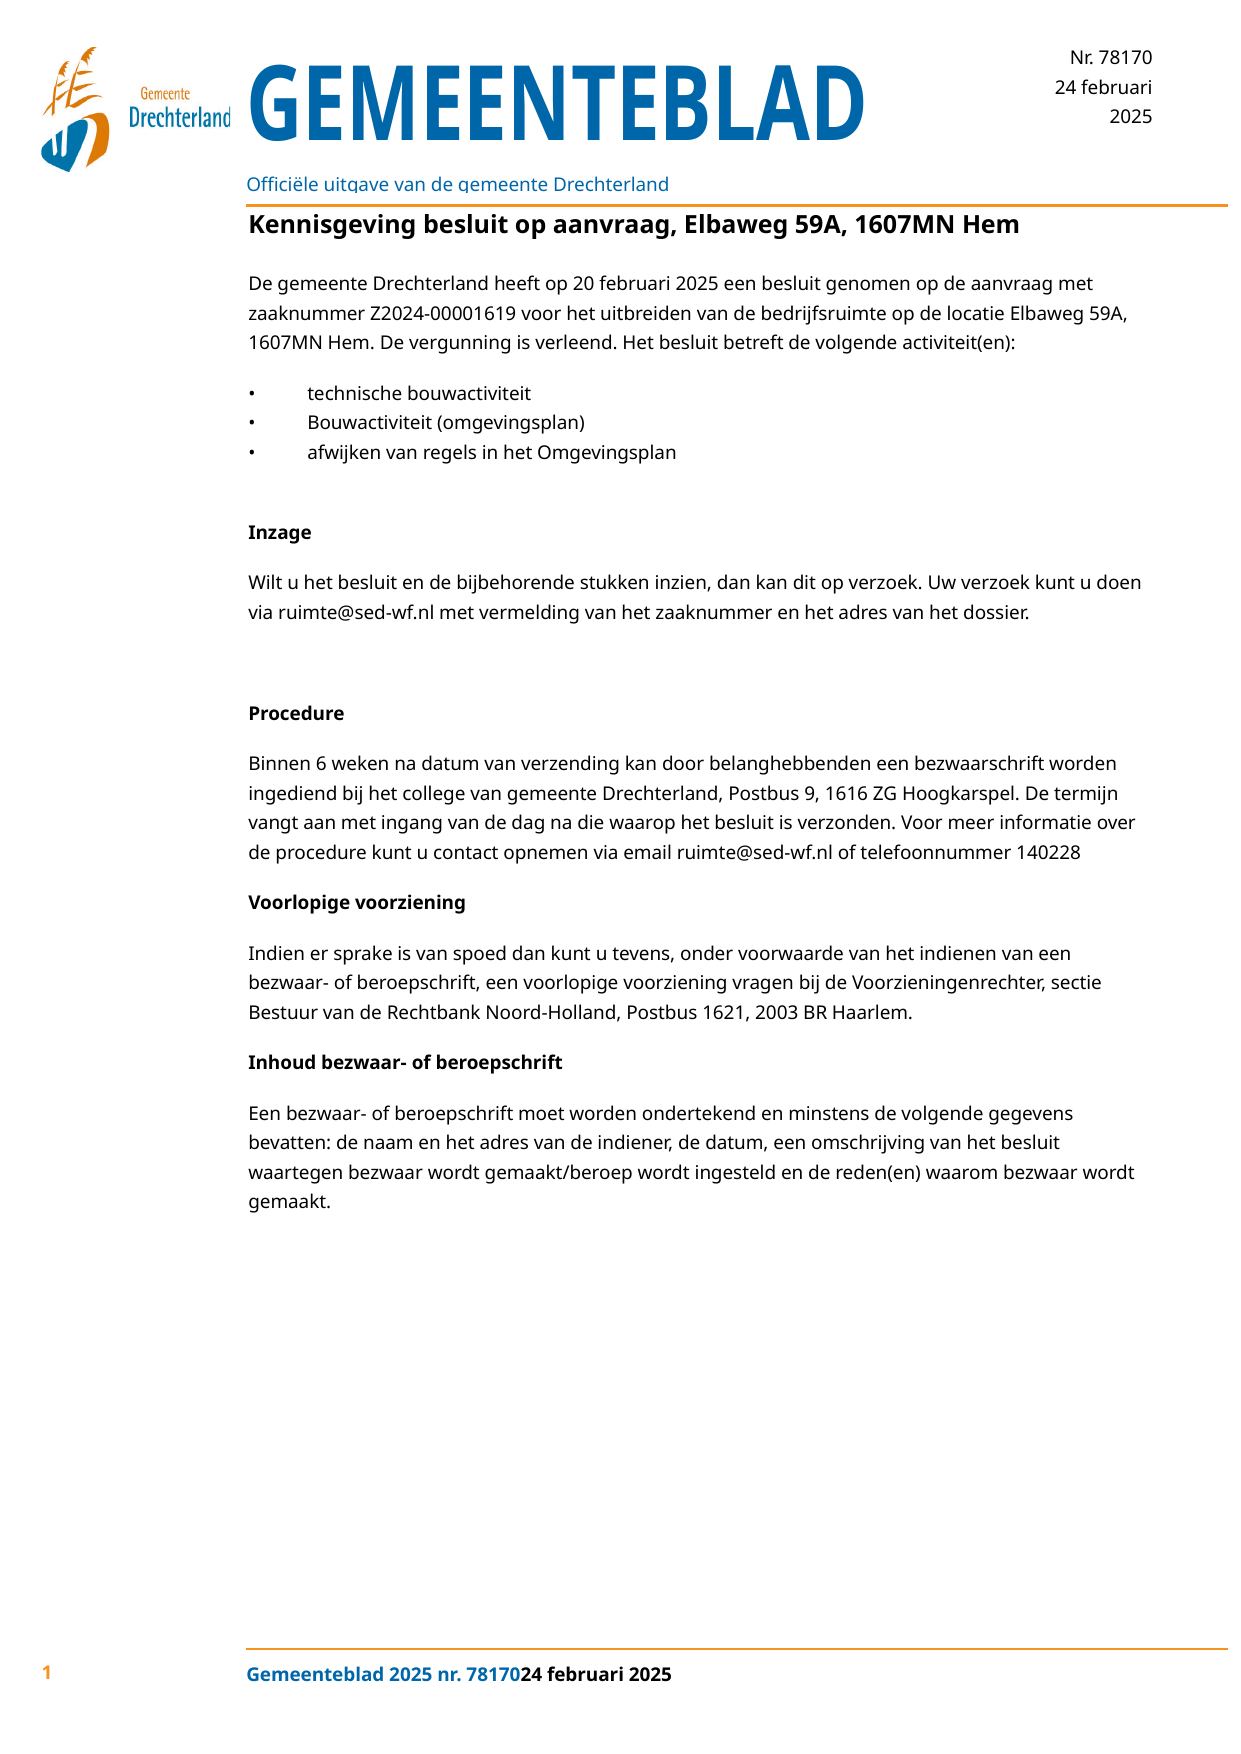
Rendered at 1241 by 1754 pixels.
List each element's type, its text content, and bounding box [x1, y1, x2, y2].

picture [41, 158, 64, 172]
text Procedure [248, 700, 1152, 726]
text Inzage [248, 519, 1152, 545]
list technische bouwactiviteit [248, 380, 1152, 406]
text Indien er sprake is van spoed dan kunt u tevens, onder voorwaarde van het indienen van een bezwaar- of beroepschrift, een voorlopige voorziening vragen bij de Voorzieningenrechter, sectie Bestuur van de Rechtbank Noord-Holland, Postbus 1621, 2003 BR Haarlem. [248, 940, 1152, 1025]
text Binnen 6 weken na datum van verzending kan door belanghebbenden een bezwaarschrift worden ingediend bij het college van gemeente Drechterland, Postbus 9, 1616 ZG Hoogkarspel. De termijn vangt aan met ingang van de dag na die waarop het besluit is verzonden. Voor meer informatie over de procedure kunt u contact opnemen via email ruimte@sed-wf.nl of telefoonnummer 140228 [248, 750, 1152, 865]
text Inhoud bezwaar- of beroepschrift [248, 1049, 1152, 1075]
picture [41, 47, 231, 172]
text Wilt u het besluit en de bijbehorende stukken inzien, dan kan dit op verzoek. Uw verzoek kunt u doen via ruimte@sed-wf.nl met vermelding van het zaaknummer en het adres van het dossier. [248, 569, 1152, 625]
picture [226, 115, 231, 124]
text De gemeente Drechterland heeft op 20 februari 2025 een besluit genomen op de aanvraag met zaaknummer Z2024-00001619 voor het uitbreiden van de bedrijfsruimte op de locatie Elbaweg 59A, 1607MN Hem. De vergunning is verleend. Het besluit betreft de volgende activiteit(en): [248, 270, 1152, 355]
text Een bezwaar- of beroepschrift moet worden ondertekend en minstens de volgende gegevens bevatten: de naam en het adres van de indiener, de datum, een omschrijving van het besluit waartegen bezwaar wordt gemaakt/beroep wordt ingesteld en de reden(en) waarom bezwaar wordt gemaakt. [248, 1100, 1152, 1214]
text Voorlopige voorziening [248, 889, 1152, 915]
list afwijken van regels in het Omgevingsplan [248, 439, 1152, 465]
list Bouwactiviteit (omgevingsplan) [248, 409, 1152, 435]
text Kennisgeving besluit op aanvraag, Elbaweg 59A, 1607MN Hem [248, 207, 1152, 241]
